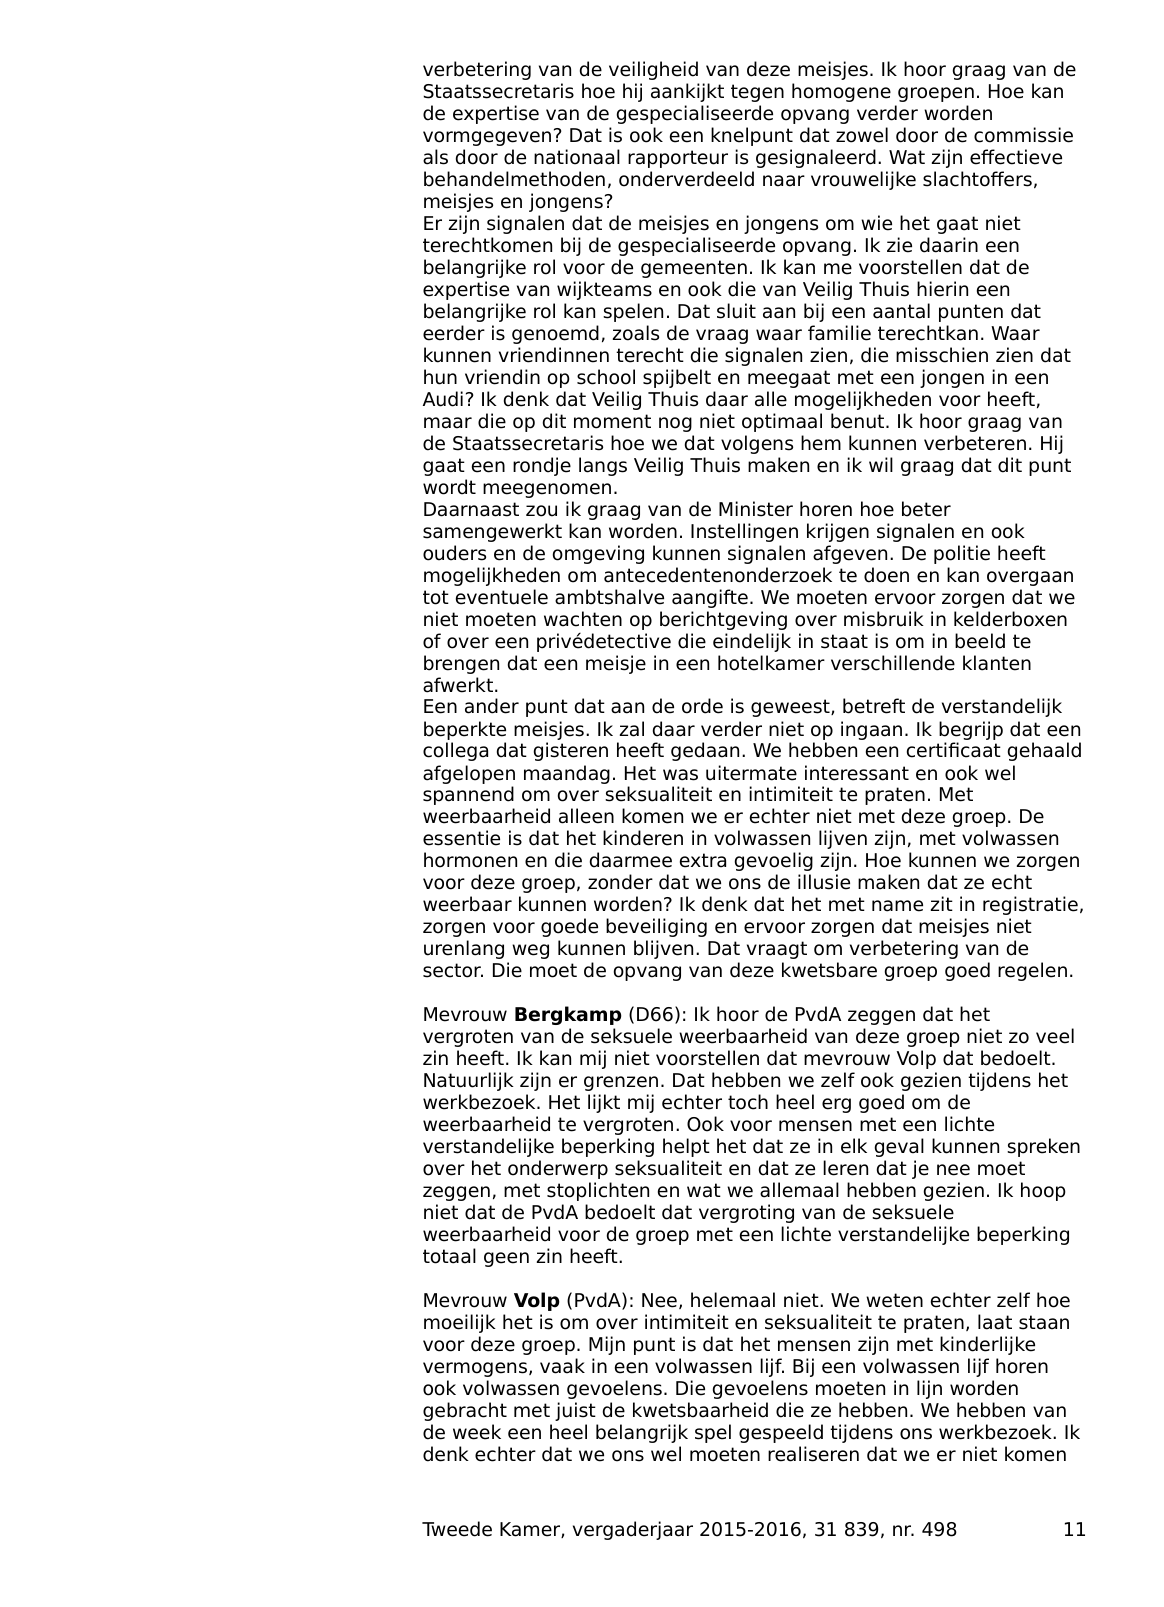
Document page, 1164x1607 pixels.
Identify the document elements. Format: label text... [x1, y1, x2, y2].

text Een ander punt dat aan de orde is geweest, betreft de verstandelijk beperkte meisjes. Ik zal daar verder niet op ingaan. Ik begrijp dat een collega dat gisteren heeft gedaan. We hebben een certificaat gehaald afgelopen maandag. Het was uitermate interessant en ook wel spannend om over seksualiteit en intimiteit te praten. Met weerbaarheid alleen komen we er echter niet met deze groep. De essentie is dat het kinderen in volwassen lijven zijn, met volwassen hormonen en die daarmee extra gevoelig zijn. Hoe kunnen we zorgen voor deze groep, zonder dat we ons de illusie maken dat ze echt weerbaar kunnen worden? Ik denk dat het met name zit in registratie, zorgen voor goede beveiliging en ervoor zorgen dat meisjes niet urenlang weg kunnen blijven. Dat vraagt om verbetering van de sector. Die moet de opvang van deze kwetsbare groep goed regelen. [422, 696, 1087, 982]
text Mevrouw Bergkamp (D66): Ik hoor de PvdA zeggen dat het vergroten van de seksuele weerbaarheid van deze groep niet zo veel zin heeft. Ik kan mij niet voorstellen dat mevrouw Volp dat bedoelt. Natuurlijk zijn er grenzen. Dat hebben we zelf ook gezien tijdens het werkbezoek. Het lijkt mij echter toch heel erg goed om de weerbaarheid te vergroten. Ook voor mensen met een lichte verstandelijke beperking helpt het dat ze in elk geval kunnen spreken over het onderwerp seksualiteit en dat ze leren dat je nee moet zeggen, met stoplichten en wat we allemaal hebben gezien. Ik hoop niet dat de PvdA bedoelt dat vergroting van de seksuele weerbaarheid voor de groep met een lichte verstandelijke beperking totaal geen zin heeft. [422, 1004, 1087, 1268]
text verbetering van de veiligheid van deze meisjes. Ik hoor graag van de Staatssecretaris hoe hij aankijkt tegen homogene groepen. Hoe kan de expertise van de gespecialiseerde opvang verder worden vormgegeven? Dat is ook een knelpunt dat zowel door de commissie als door de nationaal rapporteur is gesignaleerd. Wat zijn effectieve behandelmethoden, onderverdeeld naar vrouwelijke slachtoffers, meisjes en jongens? [422, 59, 1087, 213]
text Er zijn signalen dat de meisjes en jongens om wie het gaat niet terechtkomen bij de gespecialiseerde opvang. Ik zie daarin een belangrijke rol voor de gemeenten. Ik kan me voorstellen dat de expertise van wijkteams en ook die van Veilig Thuis hierin een belangrijke rol kan spelen. Dat sluit aan bij een aantal punten dat eerder is genoemd, zoals de vraag waar familie terechtkan. Waar kunnen vriendinnen terecht die signalen zien, die misschien zien dat hun vriendin op school spijbelt en meegaat met een jongen in een Audi? Ik denk dat Veilig Thuis daar alle mogelijkheden voor heeft, maar die op dit moment nog niet optimaal benut. Ik hoor graag van de Staatssecretaris hoe we dat volgens hem kunnen verbeteren. Hij gaat een rondje langs Veilig Thuis maken en ik wil graag dat dit punt wordt meegenomen. [422, 213, 1087, 499]
text Mevrouw Volp (PvdA): Nee, helemaal niet. We weten echter zelf hoe moeilijk het is om over intimiteit en seksualiteit te praten, laat staan voor deze groep. Mijn punt is dat het mensen zijn met kinderlijke vermogens, vaak in een volwassen lijf. Bij een volwassen lijf horen ook volwassen gevoelens. Die gevoelens moeten in lijn worden gebracht met juist de kwetsbaarheid die ze hebben. We hebben van de week een heel belangrijk spel gespeeld tijdens ons werkbezoek. Ik denk echter dat we ons wel moeten realiseren dat we er niet komen [422, 1290, 1087, 1466]
text Daarnaast zou ik graag van de Minister horen hoe beter samengewerkt kan worden. Instellingen krijgen signalen en ook ouders en de omgeving kunnen signalen afgeven. De politie heeft mogelijkheden om antecedentenonderzoek te doen en kan overgaan tot eventuele ambtshalve aangifte. We moeten ervoor zorgen dat we niet moeten wachten op berichtgeving over misbruik in kelderboxen of over een privédetective die eindelijk in staat is om in beeld te brengen dat een meisje in een hotelkamer verschillende klanten afwerkt. [422, 499, 1087, 696]
